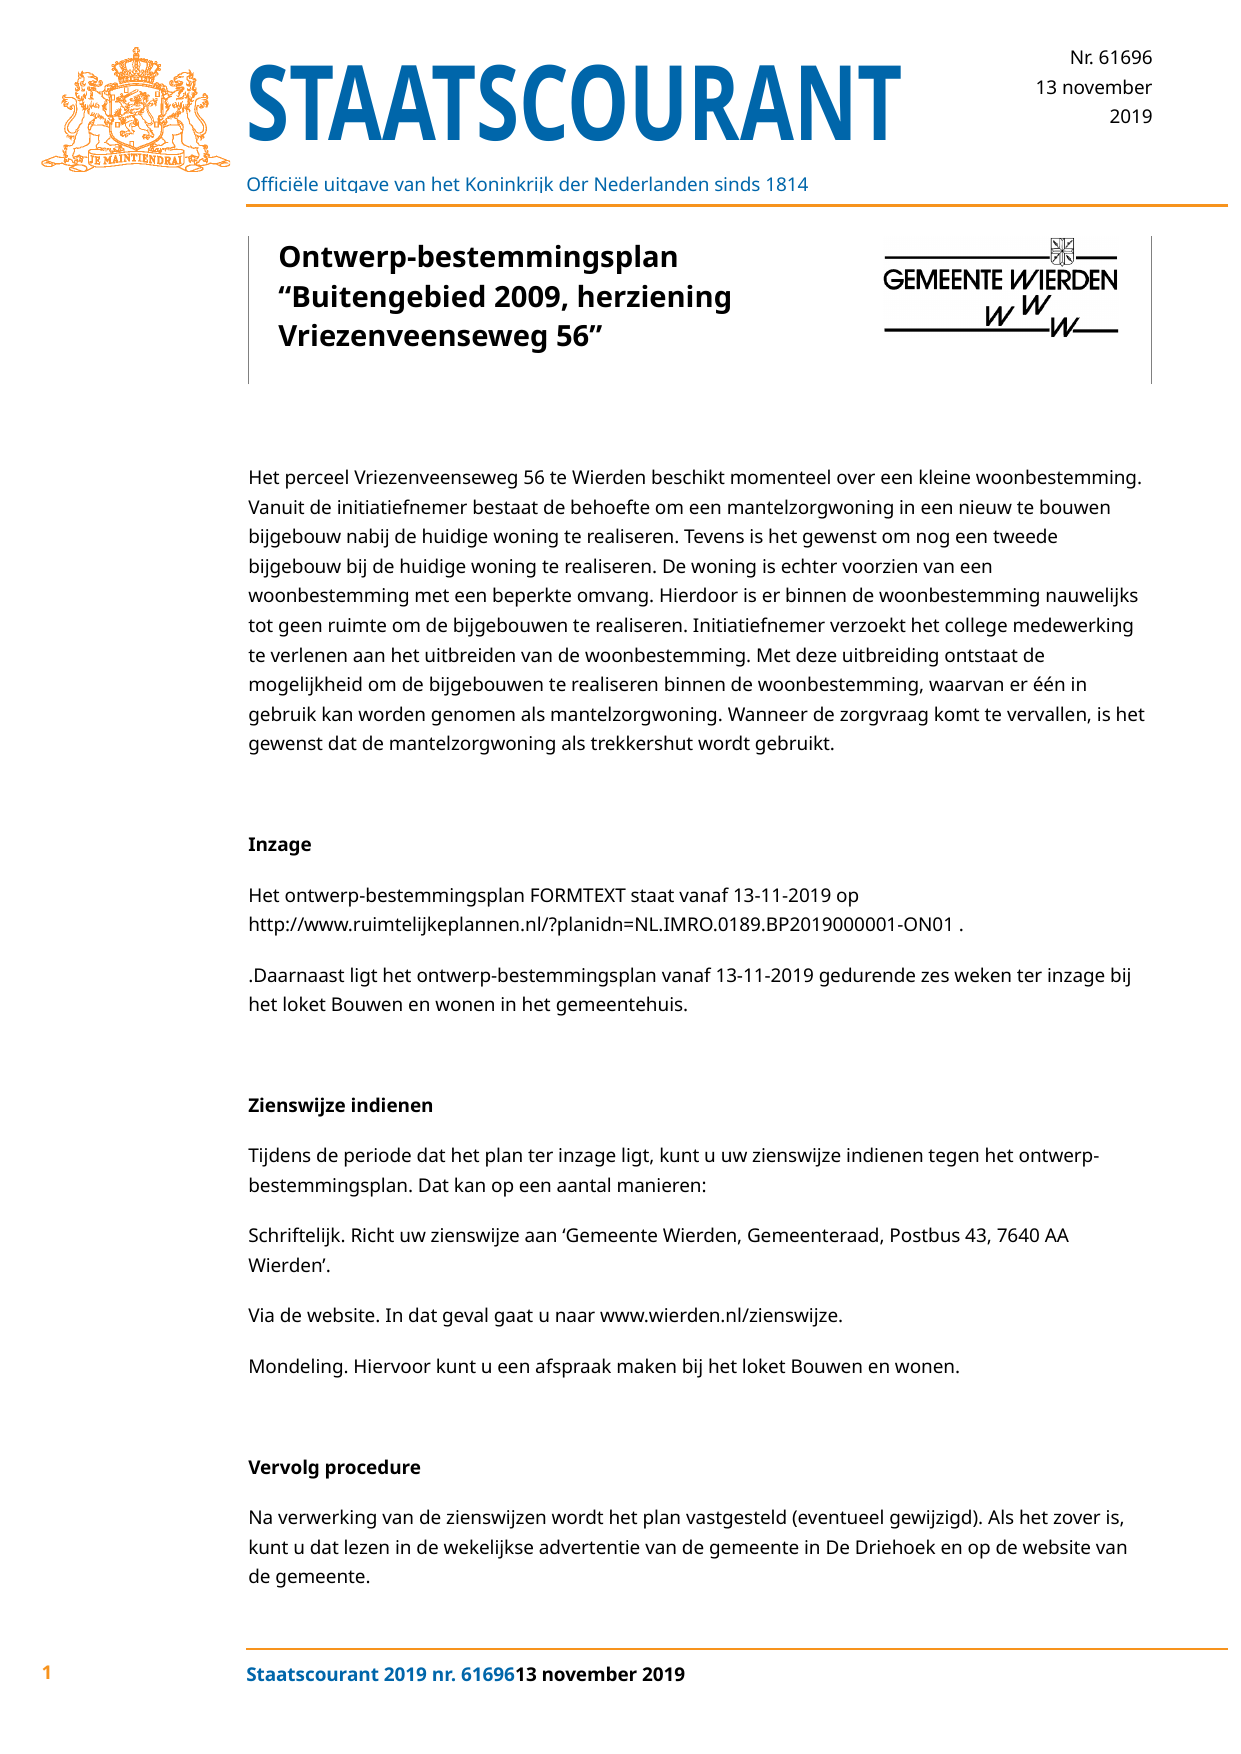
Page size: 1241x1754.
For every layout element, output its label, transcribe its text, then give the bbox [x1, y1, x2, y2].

text Schriftelijk. Richt uw zienswijze aan ‘Gemeente Wierden, Gemeenteraad, Postbus 43, 7640 AA Wierden’. [248, 1223, 1152, 1278]
table_header Ontwerp-bestemmingsplan “Buitengebied 2009, herziening Vriezenveenseweg 56” [249, 236, 850, 384]
text Vervolg procedure [248, 1454, 1152, 1480]
text Via de website. In dat geval gaat u naar www.wierden.nl/zienswijze. [248, 1303, 1152, 1328]
text Tijdens de periode dat het plan ter inzage ligt, kunt u uw zienswijze indienen tegen het ontwerp-bestemmingsplan. Dat kan op een aantal manieren: [248, 1143, 1152, 1198]
picture [882, 236, 1119, 338]
text Inzage [248, 831, 1152, 857]
table_header [850, 236, 1151, 384]
text .Daarnaast ligt het ontwerp-bestemmingsplan vanaf 13-11-2019 gedurende zes weken ter inzage bij het loket Bouwen en wonen in het gemeentehuis. [248, 962, 1152, 1017]
text Mondeling. Hiervoor kunt u een afspraak maken bij het loket Bouwen en wonen. [248, 1353, 1152, 1379]
picture [41, 47, 231, 172]
text Het perceel Vriezenveenseweg 56 te Wierden beschikt momenteel over een kleine woonbestemming. Vanuit de initiatiefnemer bestaat de behoefte om een mantelzorgwoning in een nieuw te bouwen bijgebouw nabij de huidige woning te realiseren. Tevens is het gewenst om nog een tweede bijgebouw bij de huidige woning te realiseren. De woning is echter voorzien van een woonbestemming met een beperkte omvang. Hierdoor is er binnen de woonbestemming nauwelijks tot geen ruimte om de bijgebouwen te realiseren. Initiatiefnemer verzoekt het college medewerking te verlenen aan het uitbreiden van de woonbestemming. Met deze uitbreiding ontstaat de mogelijkheid om de bijgebouwen te realiseren binnen de woonbestemming, waarvan er één in gebruik kan worden genomen als mantelzorgwoning. Wanneer de zorgvraag komt te vervallen, is het gewenst dat de mantelzorgwoning als trekkershut wordt gebruikt. [248, 464, 1152, 756]
text Het ontwerp-bestemmingsplan FORMTEXT staat vanaf 13-11-2019 op http://www.ruimtelijkeplannen.nl/?planidn=NL.IMRO.0189.BP2019000001-ON01 . [248, 882, 1152, 937]
text Na verwerking van de zienswijzen wordt het plan vastgesteld (eventueel gewijzigd). Als het zover is, kunt u dat lezen in de wekelijkse advertentie van de gemeente in De Driehoek en op de website van de gemeente. [248, 1504, 1152, 1589]
text Zienswijze indienen [248, 1092, 1152, 1118]
